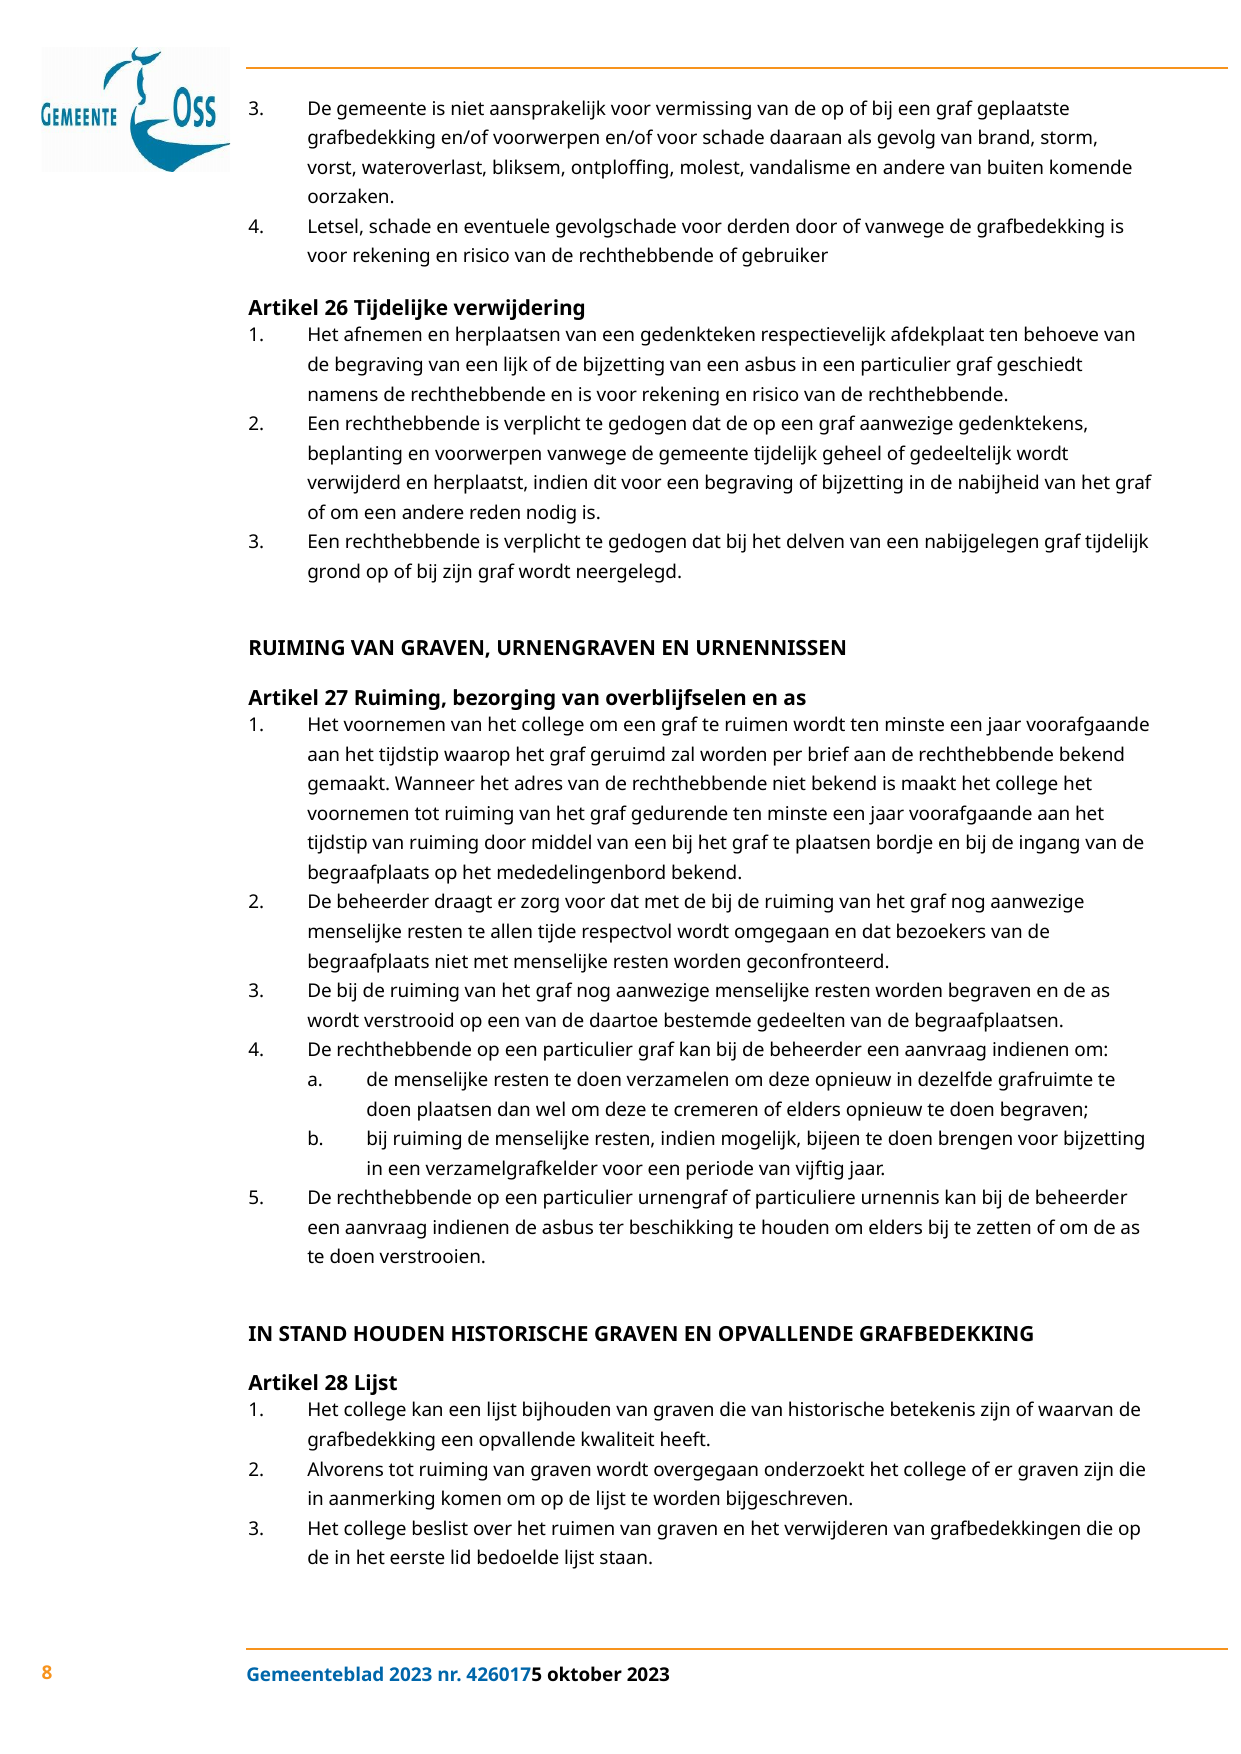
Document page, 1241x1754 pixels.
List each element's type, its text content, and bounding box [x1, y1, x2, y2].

list Het voornemen van het college om een graf te ruimen wordt ten minste een jaar voorafgaande aan het tijdstip waarop het graf geruimd zal worden per brief aan de rechthebbende bekend gemaakt. Wanneer het adres van de rechthebbende niet bekend is maakt het college het voornemen tot ruiming van het graf gedurende ten minste een jaar voorafgaande aan het tijdstip van ruiming door middel van een bij het graf te plaatsen bordje en bij de ingang van de begraafplaats op het mededelingenbord bekend. [248, 711, 1152, 885]
list de menselijke resten te doen verzamelen om deze opnieuw in dezelfde grafruimte te doen plaatsen dan wel om deze te cremeren of elders opnieuw te doen begraven; [307, 1066, 1152, 1121]
text Artikel 28 Lijst [248, 1368, 1152, 1397]
list De gemeente is niet aansprakelijk voor vermissing van de op of bij een graf geplaatste grafbedekking en/of voorwerpen en/of voor schade daaraan als gevolg van brand, storm, vorst, wateroverlast, bliksem, ontploffing, molest, vandalisme en andere van buiten komende oorzaken. [248, 95, 1152, 209]
text Artikel 26 Tijdelijke verwijdering [248, 293, 1152, 322]
list Alvorens tot ruiming van graven wordt overgegaan onderzoekt het college of er graven zijn die in aanmerking komen om op de lijst te worden bijgeschreven. [248, 1456, 1152, 1511]
list Letsel, schade en eventuele gevolgschade voor derden door of vanwege de grafbedekking is voor rekening en risico van de rechthebbende of gebruiker [248, 213, 1152, 268]
list De rechthebbende op een particulier urnengraf of particuliere urnennis kan bij de beheerder een aanvraag indienen de asbus ter beschikking te houden om elders bij te zetten of om de as te doen verstrooien. [248, 1184, 1152, 1269]
list Het afnemen en herplaatsen van een gedenkteken respectievelijk afdekplaat ten behoeve van de begraving van een lijk of de bijzetting van een asbus in een particulier graf geschiedt namens de rechthebbende en is voor rekening en risico van de rechthebbende. [248, 322, 1152, 406]
text Artikel 27 Ruiming, bezorging van overblijfselen en as [248, 683, 1152, 711]
list Het college beslist over het ruimen van graven en het verwijderen van grafbedekkingen die op de in het eerste lid bedoelde lijst staan. [248, 1515, 1152, 1570]
text IN STAND HOUDEN HISTORISCHE GRAVEN EN OPVALLENDE GRAFBEDEKKING [248, 1319, 1152, 1347]
list Een rechthebbende is verplicht te gedogen dat de op een graf aanwezige gedenktekens, beplanting en voorwerpen vanwege de gemeente tijdelijk geheel of gedeeltelijk wordt verwijderd en herplaatst, indien dit voor een begraving of bijzetting in de nabijheid van het graf of om een andere reden nodig is. [248, 410, 1152, 525]
list De bij de ruiming van het graf nog aanwezige menselijke resten worden begraven en de as wordt verstrooid op een van de daartoe bestemde gedeelten van de begraafplaatsen. [248, 977, 1152, 1033]
list bij ruiming de menselijke resten, indien mogelijk, bijeen te doen brengen voor bijzetting in een verzamelgrafkelder voor een periode van vijftig jaar. [307, 1125, 1152, 1181]
list Het college kan een lijst bijhouden van graven die van historische betekenis zijn of waarvan de grafbedekking een opvallende kwaliteit heeft. [248, 1397, 1152, 1452]
list Een rechthebbende is verplicht te gedogen dat bij het delven van een nabijgelegen graf tijdelijk grond op of bij zijn graf wordt neergelegd. [248, 529, 1152, 584]
picture [41, 47, 231, 172]
list De rechthebbende op een particulier graf kan bij de beheerder een aanvraag indienen om: [248, 1037, 1152, 1062]
text RUIMING VAN GRAVEN, URNENGRAVEN EN URNENNISSEN [248, 633, 1152, 662]
list De beheerder draagt er zorg voor dat met de bij de ruiming van het graf nog aanwezige menselijke resten te allen tijde respectvol wordt omgegaan en dat bezoekers van de begraafplaats niet met menselijke resten worden geconfronteerd. [248, 889, 1152, 973]
